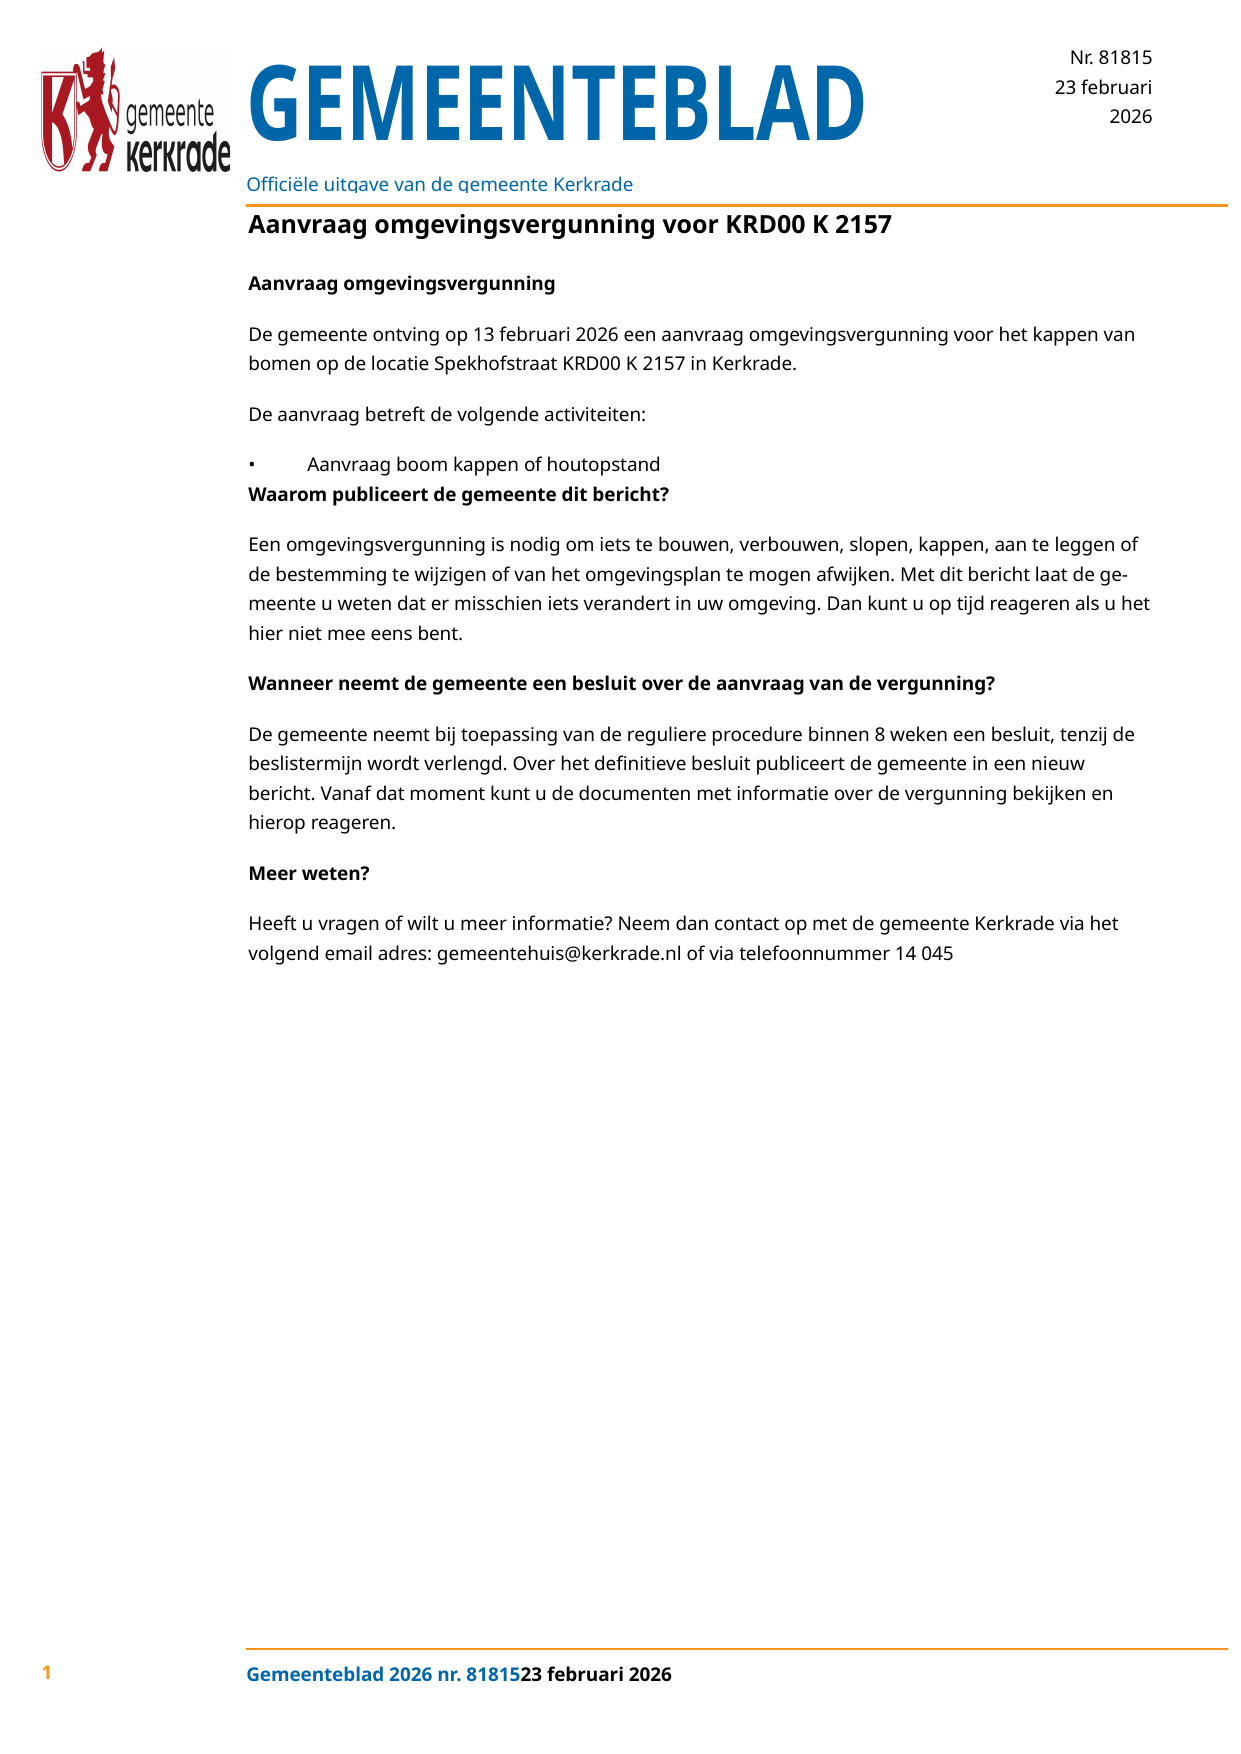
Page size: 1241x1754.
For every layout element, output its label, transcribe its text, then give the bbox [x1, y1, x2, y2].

text Een omgevingsvergunning is nodig om iets te bouwen, verbouwen, slopen, kappen, aan te leggen of de bestemming te wijzigen of van het omgevingsplan te mogen afwijken. Met dit bericht laat de ge- meente u weten dat er misschien iets verandert in uw omgeving. Dan kunt u op tijd reageren als u het hier niet mee eens bent. [248, 531, 1152, 646]
picture [41, 47, 231, 172]
text De aanvraag betreft de volgende activiteiten: [248, 401, 1152, 426]
text De gemeente neemt bij toepassing van de reguliere procedure binnen 8 weken een besluit, tenzij de beslistermijn wordt verlengd. Over het definitieve besluit publiceert de gemeente in een nieuw bericht. Vanaf dat moment kunt u de documenten met informatie over de vergunning bekijken en hierop reageren. [248, 721, 1152, 835]
text Heeft u vragen of wilt u meer informatie? Neem dan contact op met de gemeente Kerkrade via het volgend email adres: gemeentehuis@kerkrade.nl of via telefoonnummer 14 045 [248, 910, 1152, 966]
text Aanvraag omgevingsvergunning [248, 270, 1152, 296]
text Wanneer neemt de gemeente een besluit over de aanvraag van de vergunning? [248, 670, 1152, 696]
text Waarom publiceert de gemeente dit bericht? [248, 481, 1152, 506]
list Aanvraag boom kappen of houtopstand [248, 451, 1152, 477]
text Meer weten? [248, 860, 1152, 886]
text De gemeente ontving op 13 februari 2026 een aanvraag omgevingsvergunning voor het kappen van bomen op de locatie Spekhofstraat KRD00 K 2157 in Kerkrade. [248, 321, 1152, 376]
text Aanvraag omgevingsvergunning voor KRD00 K 2157 [248, 207, 1152, 241]
